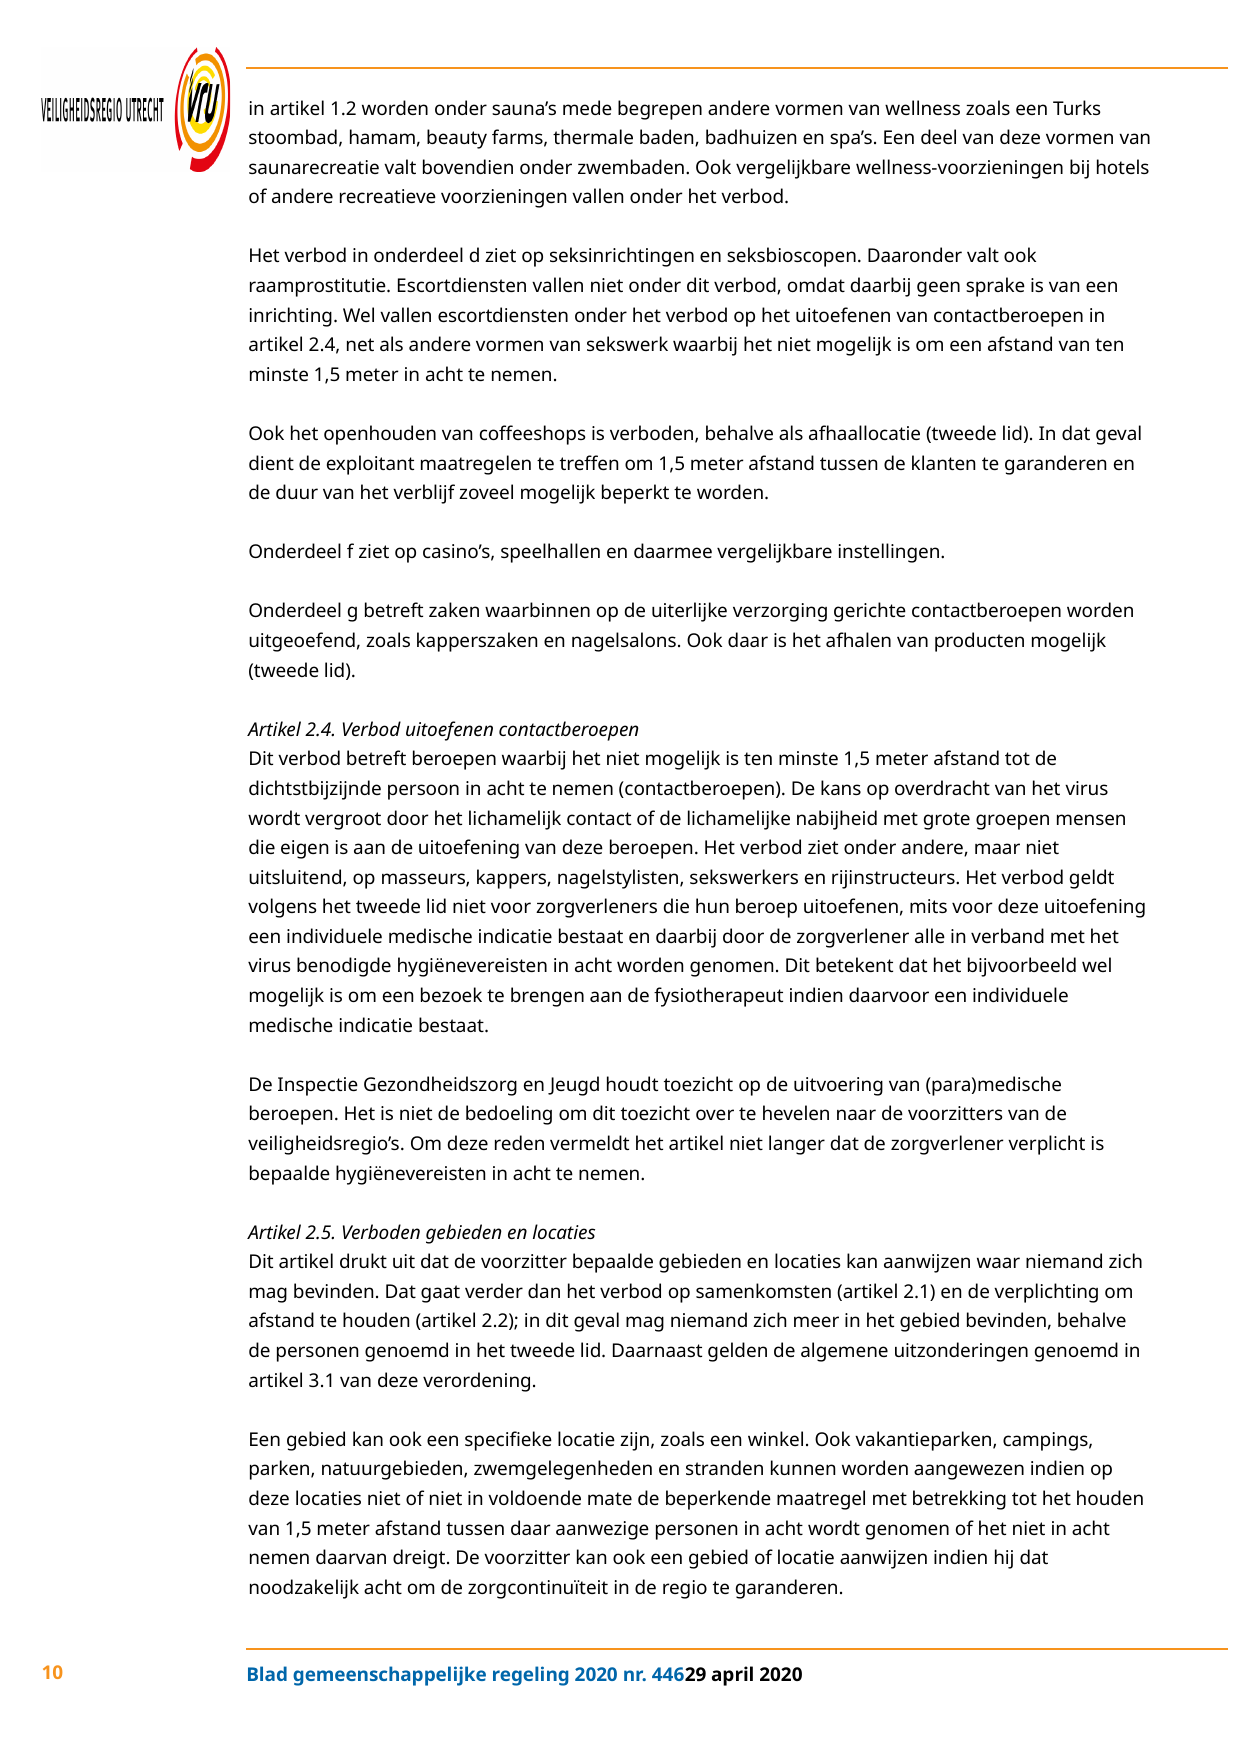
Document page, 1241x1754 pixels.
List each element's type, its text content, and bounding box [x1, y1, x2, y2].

text Artikel 2.5. Verboden gebieden en locaties [248, 1219, 1152, 1245]
text Het verbod in onderdeel d ziet op seksinrichtingen en seksbioscopen. Daaronder valt ook raamprostitutie. Escortdiensten vallen niet onder dit verbod, omdat daarbij geen sprake is van een inrichting. Wel vallen escortdiensten onder het verbod op het uitoefenen van contactberoepen in artikel 2.4, net als andere vormen van sekswerk waarbij het niet mogelijk is om een afstand van ten minste 1,5 meter in acht te nemen. [248, 243, 1152, 387]
text De Inspectie Gezondheidszorg en Jeugd houdt toezicht op de uitvoering van (para)medische beroepen. Het is niet de bedoeling om dit toezicht over te hevelen naar de voorzitters van de veiligheidsregio’s. Om deze reden vermeldt het artikel niet langer dat de zorgverlener verplicht is bepaalde hygiënevereisten in acht te nemen. [248, 1071, 1152, 1186]
text Dit verbod betreft beroepen waarbij het niet mogelijk is ten minste 1,5 meter afstand tot de dichtstbijzijnde persoon in acht te nemen (contactberoepen). De kans op overdracht van het virus wordt vergroot door het lichamelijk contact of de lichamelijke nabijheid met grote groepen mensen die eigen is aan de uitoefening van deze beroepen. Het verbod ziet onder andere, maar niet uitsluitend, op masseurs, kappers, nagelstylisten, sekswerkers en rijinstructeurs. Het verbod geldt volgens het tweede lid niet voor zorgverleners die hun beroep uitoefenen, mits voor deze uitoefening een individuele medische indicatie bestaat en daarbij door de zorgverlener alle in verband met het virus benodigde hygiënevereisten in acht worden genomen. Dit betekent dat het bijvoorbeeld wel mogelijk is om een bezoek te brengen aan de fysiotherapeut indien daarvoor een individuele medische indicatie bestaat. [248, 746, 1152, 1038]
text Ook het openhouden van coffeeshops is verboden, behalve als afhaallocatie (tweede lid). In dat geval dient de exploitant maatregelen te treffen om 1,5 meter afstand tussen de klanten te garanderen en de duur van het verblijf zoveel mogelijk beperkt te worden. [248, 420, 1152, 505]
text Dit artikel drukt uit dat de voorzitter bepaalde gebieden en locaties kan aanwijzen waar niemand zich mag bevinden. Dat gaat verder dan het verbod op samenkomsten (artikel 2.1) en de verplichting om afstand te houden (artikel 2.2); in dit geval mag niemand zich meer in het gebied bevinden, behalve de personen genoemd in het tweede lid. Daarnaast gelden de algemene uitzonderingen genoemd in artikel 3.1 van deze verordening. [248, 1248, 1152, 1393]
text Onderdeel f ziet op casino’s, speelhallen en daarmee vergelijkbare instellingen. [248, 538, 1152, 564]
text Onderdeel g betreft zaken waarbinnen op de uiterlijke verzorging gerichte contactberoepen worden uitgeoefend, zoals kapperszaken en nagelsalons. Ook daar is het afhalen van producten mogelijk (tweede lid). [248, 598, 1152, 683]
text Artikel 2.4. Verbod uitoefenen contactberoepen [248, 716, 1152, 742]
picture [41, 47, 231, 172]
text in artikel 1.2 worden onder sauna’s mede begrepen andere vormen van wellness zoals een Turks stoombad, hamam, beauty farms, thermale baden, badhuizen en spa’s. Een deel van deze vormen van saunarecreatie valt bovendien onder zwembaden. Ook vergelijkbare wellness-voorzieningen bij hotels of andere recreatieve voorzieningen vallen onder het verbod. [248, 95, 1152, 209]
text Een gebied kan ook een specifieke locatie zijn, zoals een winkel. Ook vakantieparken, campings, parken, natuurgebieden, zwemgelegenheden en stranden kunnen worden aangewezen indien op deze locaties niet of niet in voldoende mate de beperkende maatregel met betrekking tot het houden van 1,5 meter afstand tussen daar aanwezige personen in acht wordt genomen of het niet in acht nemen daarvan dreigt. De voorzitter kan ook een gebied of locatie aanwijzen indien hij dat noodzakelijk acht om de zorgcontinuïteit in de regio te garanderen. [248, 1426, 1152, 1600]
